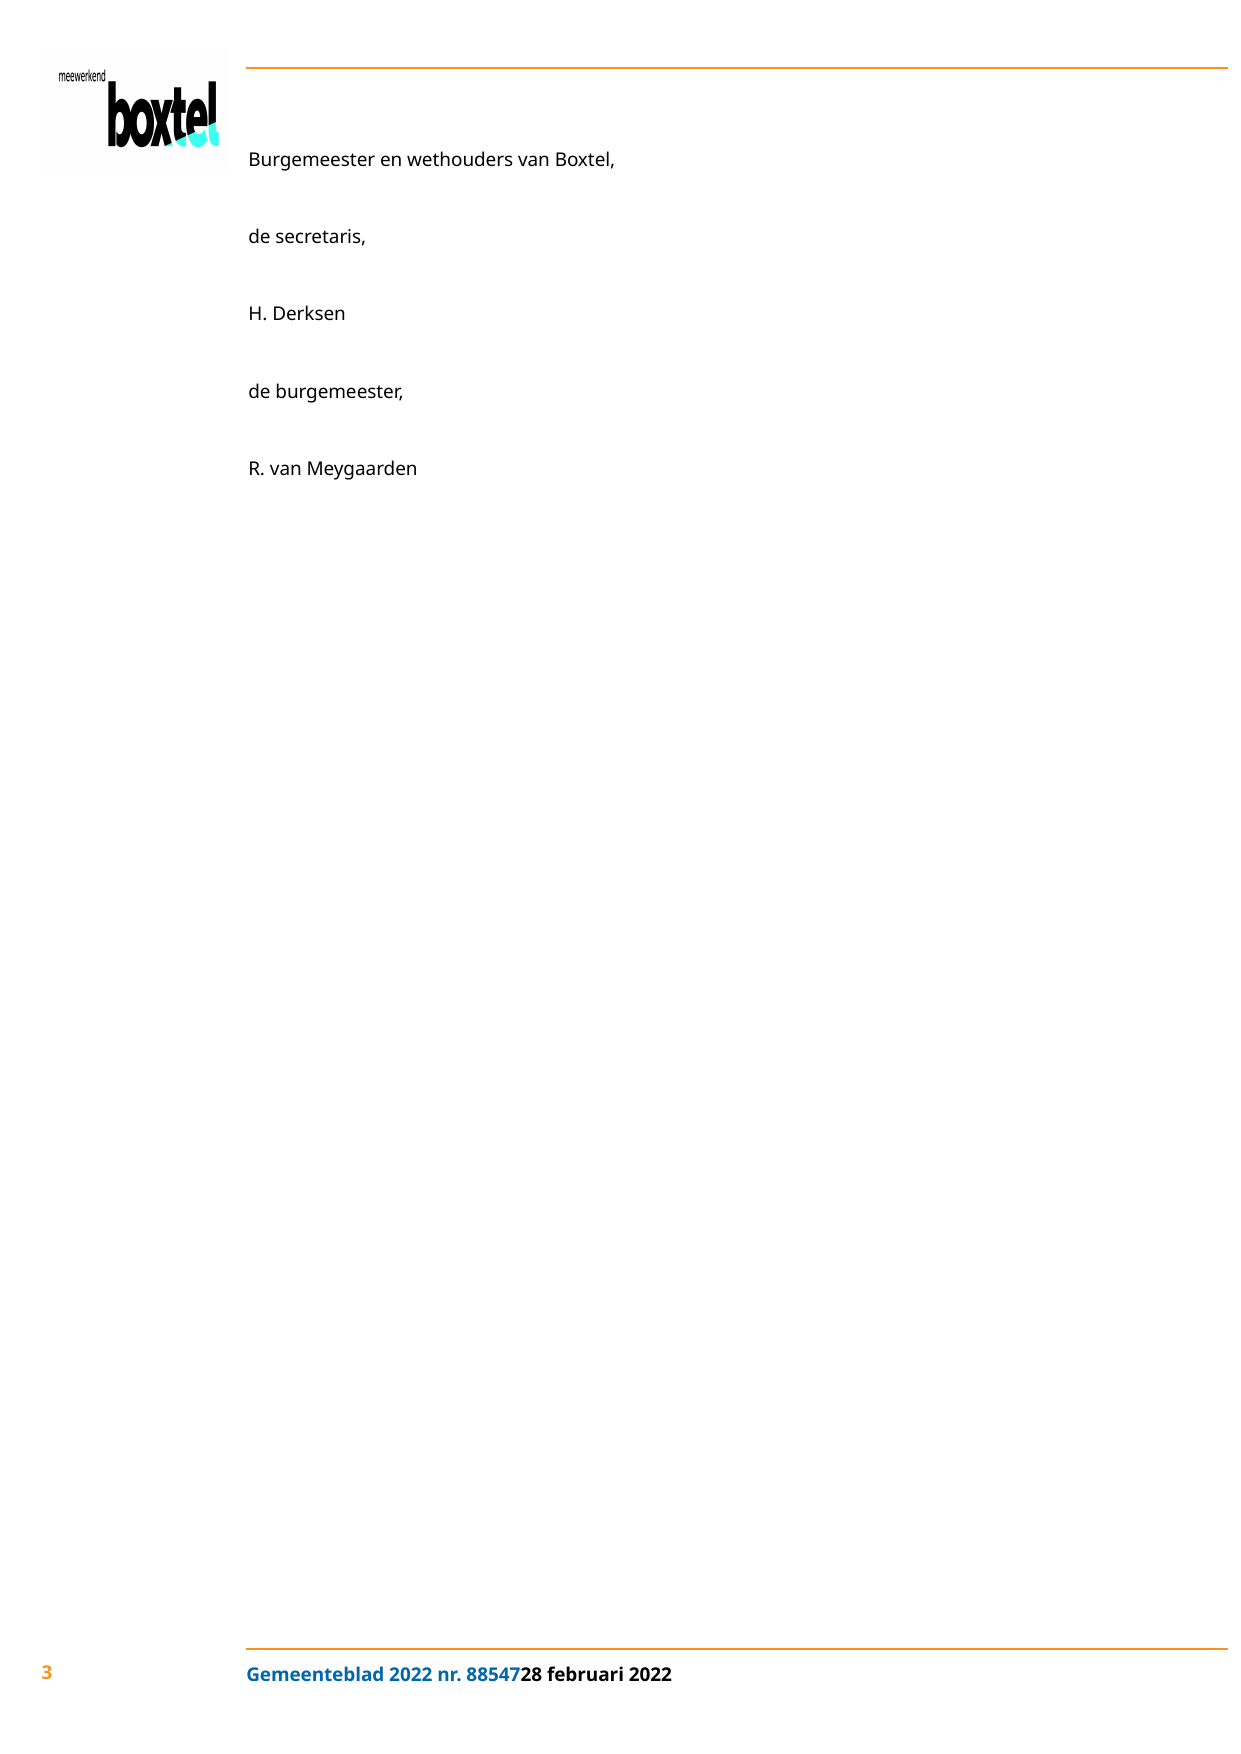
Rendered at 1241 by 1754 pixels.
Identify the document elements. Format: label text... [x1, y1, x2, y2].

text de secretaris, [248, 223, 1152, 249]
text Burgemeester en wethouders van Boxtel, [248, 146, 1152, 172]
text R. van Meygaarden [248, 455, 1152, 481]
picture [41, 47, 231, 172]
text H. Derksen [248, 301, 1152, 326]
text de burgemeester, [248, 378, 1152, 403]
